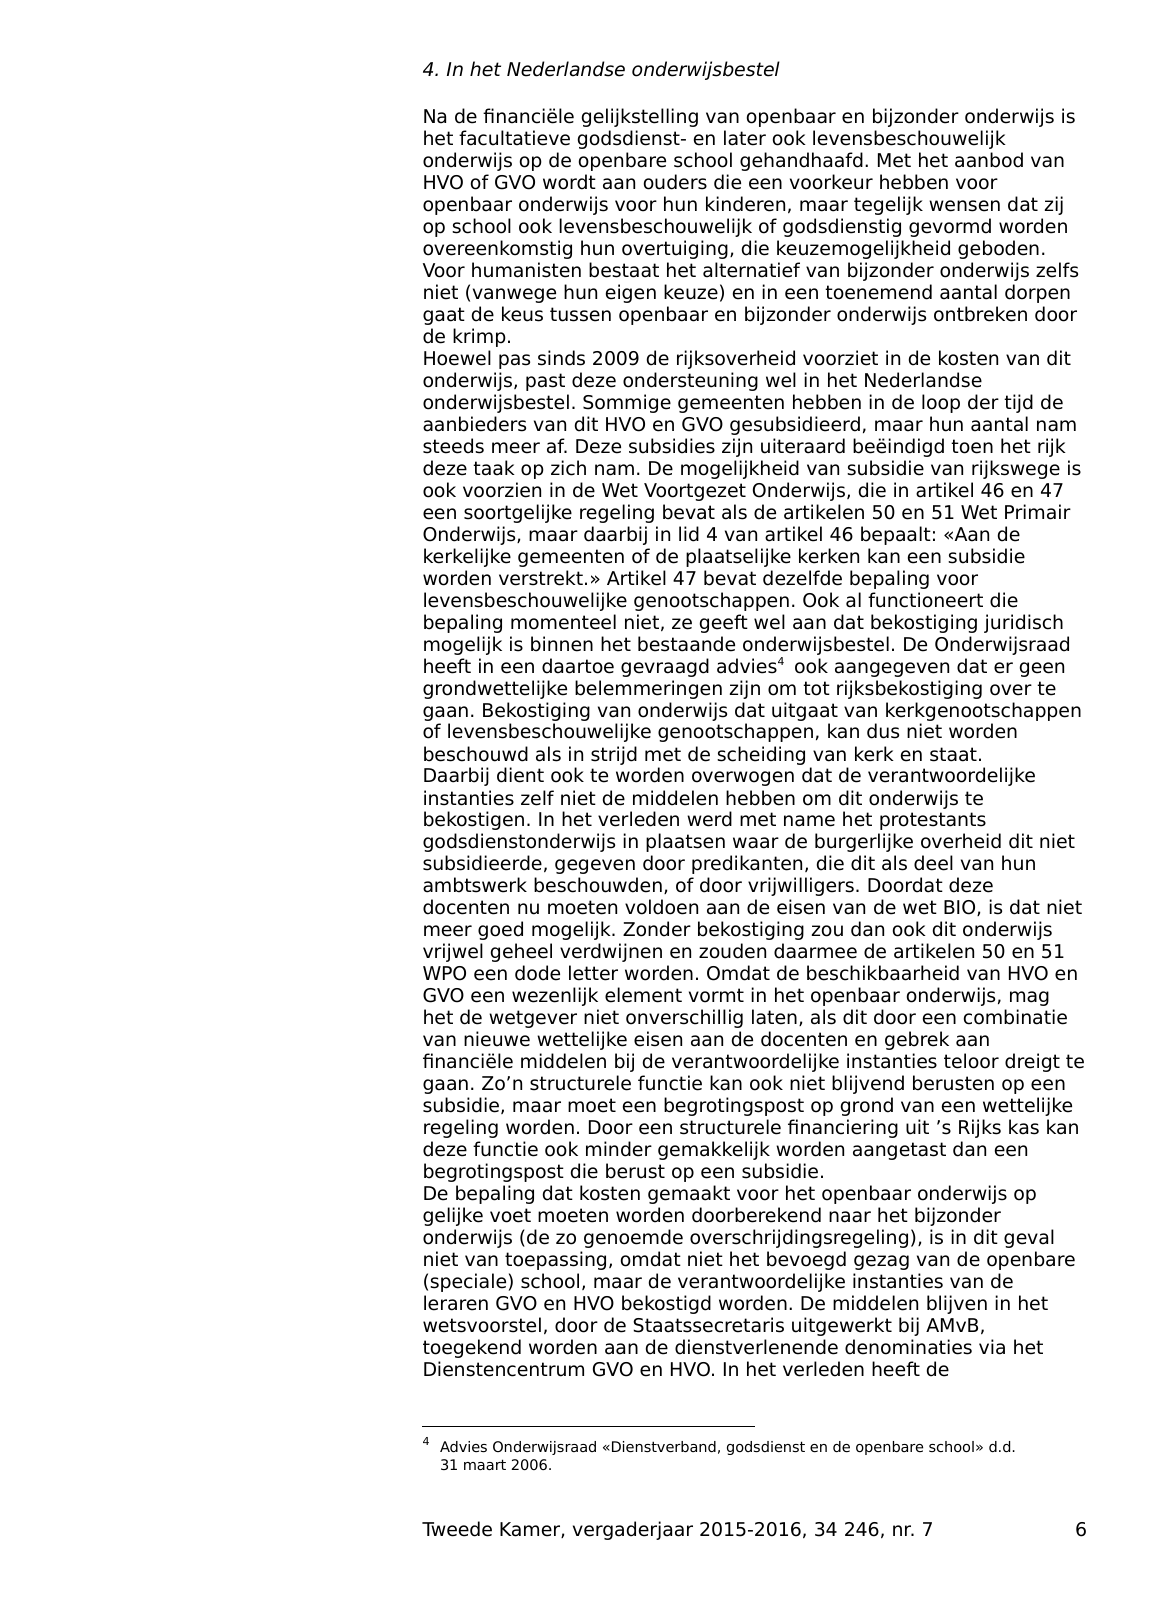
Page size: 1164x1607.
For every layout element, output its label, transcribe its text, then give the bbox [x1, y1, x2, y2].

subtitle 4. In het Nederlandse onderwijsbestel [422, 59, 1087, 81]
text Hoewel pas sinds 2009 de rijksoverheid voorziet in de kosten van dit onderwijs, past deze ondersteuning wel in het Nederlandse onderwijsbestel. Sommige gemeenten hebben in de loop der tijd de aanbieders van dit HVO en GVO gesubsidieerd, maar hun aantal nam steeds meer af. Deze subsidies zijn uiteraard beëindigd toen het rijk deze taak op zich nam. De mogelijkheid van subsidie van rijkswege is ook voorzien in de Wet Voortgezet Onderwijs, die in artikel 46 en 47 een soortgelijke regeling bevat als de artikelen 50 en 51 Wet Primair Onderwijs, maar daarbij in lid 4 van artikel 46 bepaalt: «Aan de kerkelijke gemeenten of de plaatselijke kerken kan een subsidie worden verstrekt.» Artikel 47 bevat dezelfde bepaling voor levensbeschouwelijke genootschappen. Ook al functioneert die bepaling momenteel niet, ze geeft wel aan dat bekostiging juridisch mogelijk is binnen het bestaande onderwijsbestel. De Onderwijsraad heeft in een daartoe gevraagd advies ook aangegeven dat er geen grondwettelijke belemmeringen zijn om tot rijksbekostiging over te gaan. Bekostiging van onderwijs dat uitgaat van kerkgenootschappen of levensbeschouwelijke genootschappen, kan dus niet worden beschouwd als in strijd met de scheiding van kerk en staat. [422, 348, 1087, 765]
text Advies Onderwijsraad «Dienstverband, godsdienst en de openbare school» d.d. 31 maart 2006. [422, 1435, 1087, 1474]
text Na de financiële gelijkstelling van openbaar en bijzonder onderwijs is het facultatieve godsdienst- en later ook levensbeschouwelijk onderwijs op de openbare school gehandhaafd. Met het aanbod van HVO of GVO wordt aan ouders die een voorkeur hebben voor openbaar onderwijs voor hun kinderen, maar tegelijk wensen dat zij op school ook levensbeschouwelijk of godsdienstig gevormd worden overeenkomstig hun overtuiging, die keuzemogelijkheid geboden. Voor humanisten bestaat het alternatief van bijzonder onderwijs zelfs niet (vanwege hun eigen keuze) en in een toenemend aantal dorpen gaat de keus tussen openbaar en bijzonder onderwijs ontbreken door de krimp. [422, 106, 1087, 348]
text De bepaling dat kosten gemaakt voor het openbaar onderwijs op gelijke voet moeten worden doorberekend naar het bijzonder onderwijs (de zo genoemde overschrijdingsregeling), is in dit geval niet van toepassing, omdat niet het bevoegd gezag van de openbare (speciale) school, maar de verantwoordelijke instanties van de leraren GVO en HVO bekostigd worden. De middelen blijven in het wetsvoorstel, door de Staatssecretaris uitgewerkt bij AMvB, toegekend worden aan de dienstverlenende denominaties via het Dienstencentrum GVO en HVO. In het verleden heeft de [422, 1183, 1087, 1381]
text Daarbij dient ook te worden overwogen dat de verantwoordelijke instanties zelf niet de middelen hebben om dit onderwijs te bekostigen. In het verleden werd met name het protestants godsdienstonderwijs in plaatsen waar de burgerlijke overheid dit niet subsidieerde, gegeven door predikanten, die dit als deel van hun ambtswerk beschouwden, of door vrijwilligers. Doordat deze docenten nu moeten voldoen aan de eisen van de wet BIO, is dat niet meer goed mogelijk. Zonder bekostiging zou dan ook dit onderwijs vrijwel geheel verdwijnen en zouden daarmee de artikelen 50 en 51 WPO een dode letter worden. Omdat de beschikbaarheid van HVO en GVO een wezenlijk element vormt in het openbaar onderwijs, mag het de wetgever niet onverschillig laten, als dit door een combinatie van nieuwe wettelijke eisen aan de docenten en gebrek aan financiële middelen bij de verantwoordelijke instanties teloor dreigt te gaan. Zo’n structurele functie kan ook niet blijvend berusten op een subsidie, maar moet een begrotingspost op grond van een wettelijke regeling worden. Door een structurele financiering uit ’s Rijks kas kan deze functie ook minder gemakkelijk worden aangetast dan een begrotingspost die berust op een subsidie. [422, 765, 1087, 1183]
